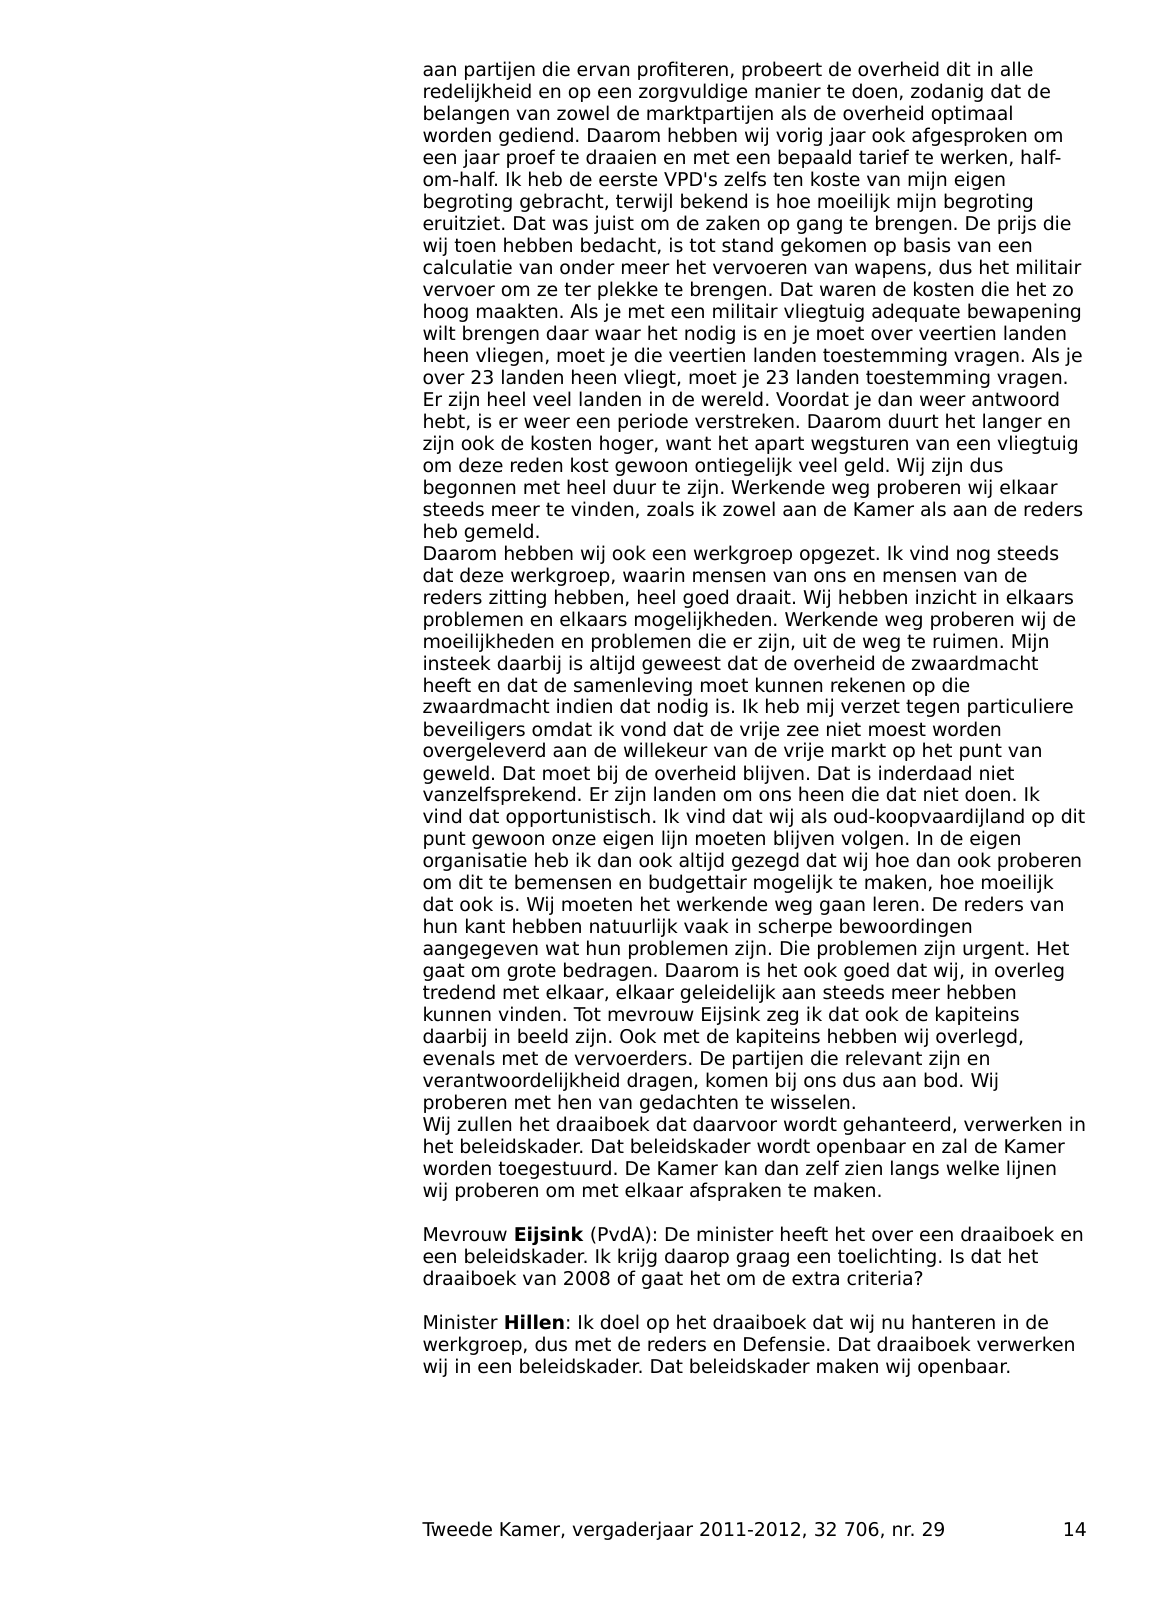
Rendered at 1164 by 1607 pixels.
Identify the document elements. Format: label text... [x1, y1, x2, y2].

text Minister Hillen: Ik doel op het draaiboek dat wij nu hanteren in de werkgroep, dus met de reders en Defensie. Dat draaiboek verwerken wij in een beleidskader. Dat beleidskader maken wij openbaar. [422, 1312, 1087, 1378]
text Wij zullen het draaiboek dat daarvoor wordt gehanteerd, verwerken in het beleidskader. Dat beleidskader wordt openbaar en zal de Kamer worden toegestuurd. De Kamer kan dan zelf zien langs welke lijnen wij proberen om met elkaar afspraken te maken. [422, 1114, 1087, 1202]
text aan partijen die ervan profiteren, probeert de overheid dit in alle redelijkheid en op een zorgvuldige manier te doen, zodanig dat de belangen van zowel de marktpartijen als de overheid optimaal worden gediend. Daarom hebben wij vorig jaar ook afgesproken om een jaar proef te draaien en met een bepaald tarief te werken, half-om-half. Ik heb de eerste VPD's zelfs ten koste van mijn eigen begroting gebracht, terwijl bekend is hoe moeilijk mijn begroting eruitziet. Dat was juist om de zaken op gang te brengen. De prijs die wij toen hebben bedacht, is tot stand gekomen op basis van een calculatie van onder meer het vervoeren van wapens, dus het militair vervoer om ze ter plekke te brengen. Dat waren de kosten die het zo hoog maakten. Als je met een militair vliegtuig adequate bewapening wilt brengen daar waar het nodig is en je moet over veertien landen heen vliegen, moet je die veertien landen toestemming vragen. Als je over 23 landen heen vliegt, moet je 23 landen toestemming vragen. Er zijn heel veel landen in de wereld. Voordat je dan weer antwoord hebt, is er weer een periode verstreken. Daarom duurt het langer en zijn ook de kosten hoger, want het apart wegsturen van een vliegtuig om deze reden kost gewoon ontiegelijk veel geld. Wij zijn dus begonnen met heel duur te zijn. Werkende weg proberen wij elkaar steeds meer te vinden, zoals ik zowel aan de Kamer als aan de reders heb gemeld. [422, 59, 1087, 543]
text Daarom hebben wij ook een werkgroep opgezet. Ik vind nog steeds dat deze werkgroep, waarin mensen van ons en mensen van de reders zitting hebben, heel goed draait. Wij hebben inzicht in elkaars problemen en elkaars mogelijkheden. Werkende weg proberen wij de moeilijkheden en problemen die er zijn, uit de weg te ruimen. Mijn insteek daarbij is altijd geweest dat de overheid de zwaardmacht heeft en dat de samenleving moet kunnen rekenen op die zwaardmacht indien dat nodig is. Ik heb mij verzet tegen particuliere beveiligers omdat ik vond dat de vrije zee niet moest worden overgeleverd aan de willekeur van de vrije markt op het punt van geweld. Dat moet bij de overheid blijven. Dat is inderdaad niet vanzelfsprekend. Er zijn landen om ons heen die dat niet doen. Ik vind dat opportunistisch. Ik vind dat wij als oud-koopvaardijland op dit punt gewoon onze eigen lijn moeten blijven volgen. In de eigen organisatie heb ik dan ook altijd gezegd dat wij hoe dan ook proberen om dit te bemensen en budgettair mogelijk te maken, hoe moeilijk dat ook is. Wij moeten het werkende weg gaan leren. De reders van hun kant hebben natuurlijk vaak in scherpe bewoordingen aangegeven wat hun problemen zijn. Die problemen zijn urgent. Het gaat om grote bedragen. Daarom is het ook goed dat wij, in overleg tredend met elkaar, elkaar geleidelijk aan steeds meer hebben kunnen vinden. Tot mevrouw Eijsink zeg ik dat ook de kapiteins daarbij in beeld zijn. Ook met de kapiteins hebben wij overlegd, evenals met de vervoerders. De partijen die relevant zijn en verantwoordelijkheid dragen, komen bij ons dus aan bod. Wij proberen met hen van gedachten te wisselen. [422, 543, 1087, 1114]
text Mevrouw Eijsink (PvdA): De minister heeft het over een draaiboek en een beleidskader. Ik krijg daarop graag een toelichting. Is dat het draaiboek van 2008 of gaat het om de extra criteria? [422, 1224, 1087, 1290]
